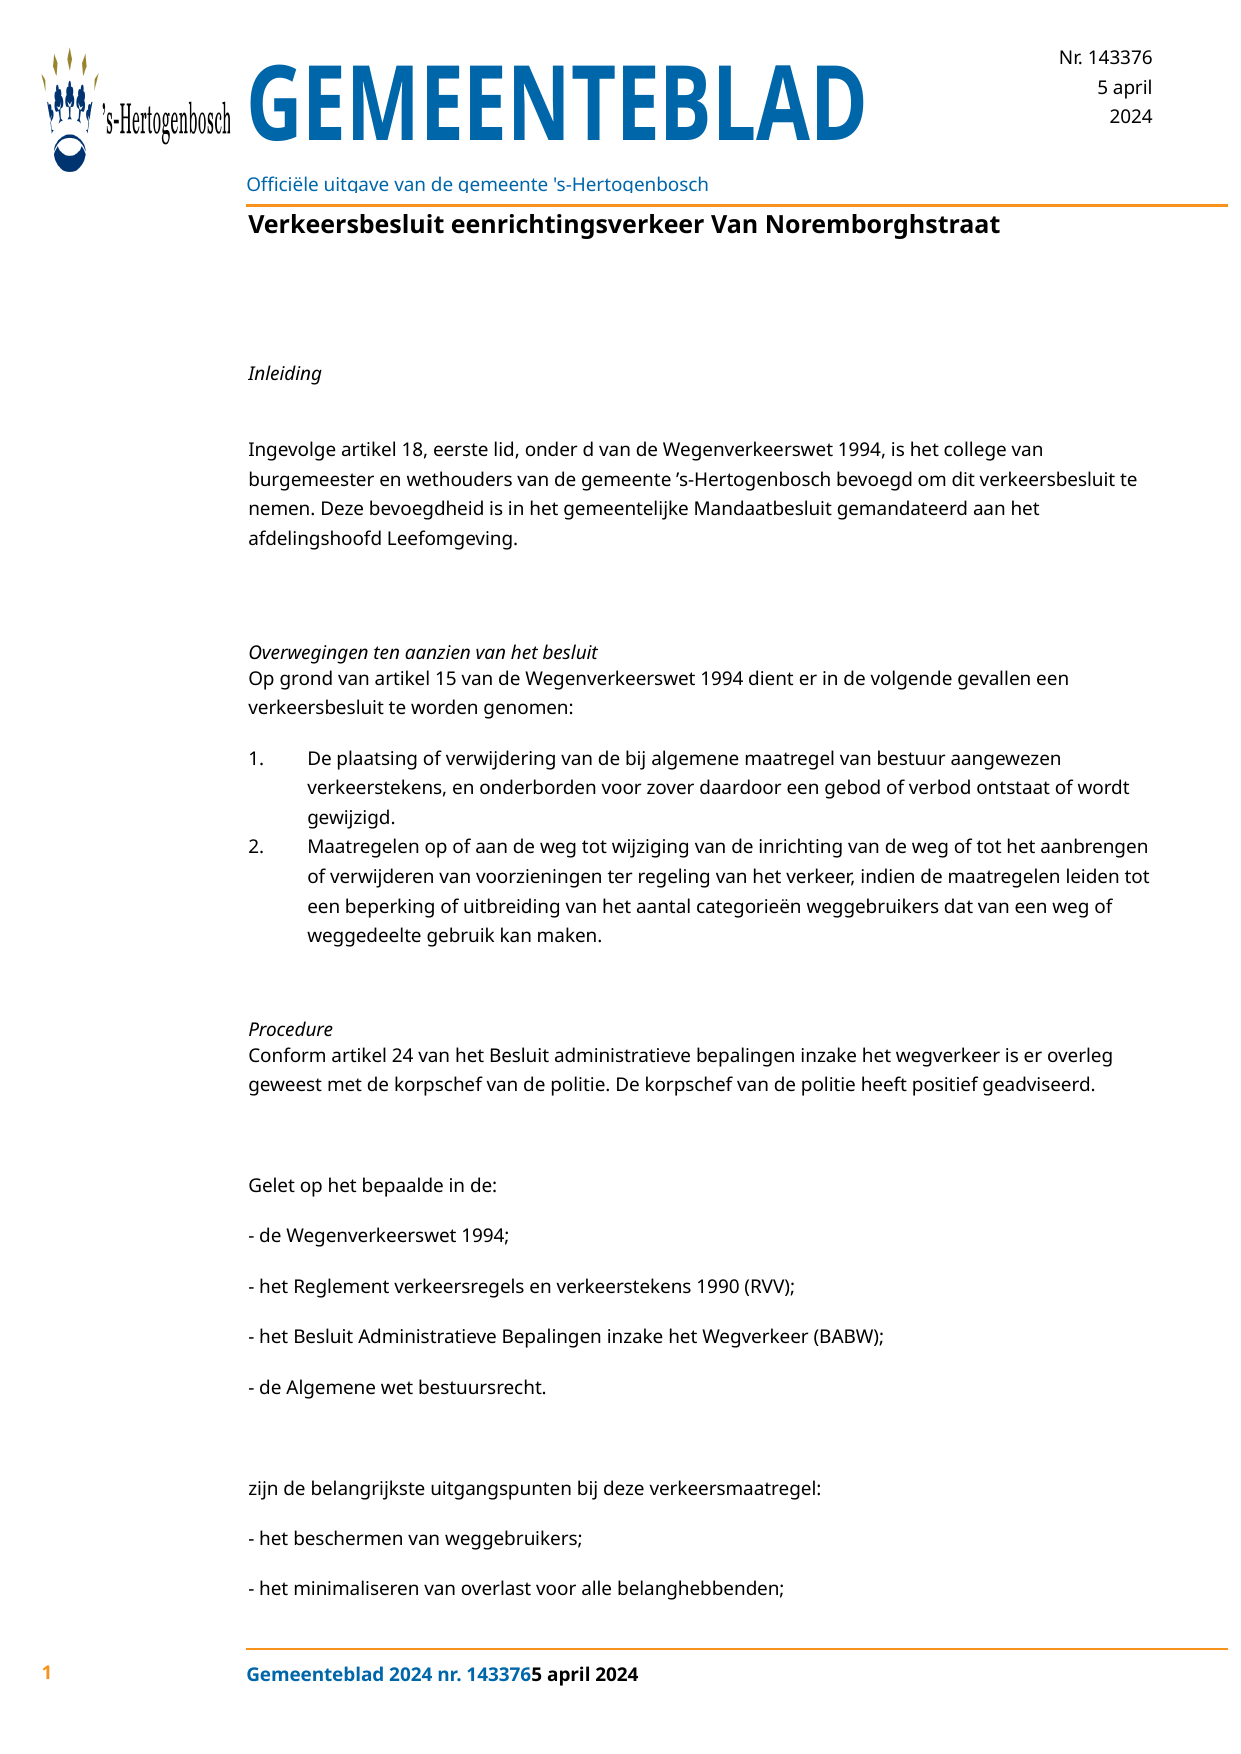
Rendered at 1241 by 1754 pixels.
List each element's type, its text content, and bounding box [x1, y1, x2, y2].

text Conform artikel 24 van het Besluit administratieve bepalingen inzake het wegverkeer is er overleg geweest met de korpschef van de politie. De korpschef van de politie heeft positief geadviseerd. [248, 1042, 1152, 1097]
text Ingevolge artikel 18, eerste lid, onder d van de Wegenverkeerswet 1994, is het college van burgemeester en wethouders van de gemeente ’s-Hertogenbosch bevoegd om dit verkeersbesluit te nemen. Deze bevoegdheid is in het gemeentelijke Mandaatbesluit gemandateerd aan het afdelingshoofd Leefomgeving. [248, 436, 1152, 551]
text - de Algemene wet bestuursrecht. [248, 1374, 1152, 1399]
text Verkeersbesluit eenrichtingsverkeer Van Noremborghstraat [248, 207, 1152, 241]
text zijn de belangrijkste uitgangspunten bij deze verkeersmaatregel: [248, 1475, 1152, 1500]
list De plaatsing of verwijdering van de bij algemene maatregel van bestuur aangewezen verkeerstekens, en onderborden voor zover daardoor een gebod of verbod ontstaat of wordt gewijzigd. [248, 745, 1152, 830]
text Overwegingen ten aanzien van het besluit [248, 639, 1152, 665]
text - de Wegenverkeerswet 1994; [248, 1223, 1152, 1248]
picture [41, 47, 231, 172]
text - het Besluit Administratieve Bepalingen inzake het Wegverkeer (BABW); [248, 1323, 1152, 1349]
text Procedure [248, 1016, 1152, 1042]
text - het minimaliseren van overlast voor alle belanghebbenden; [248, 1576, 1152, 1601]
text Inleiding [248, 360, 1152, 386]
text - het beschermen van weggebruikers; [248, 1525, 1152, 1551]
text - het Reglement verkeersregels en verkeerstekens 1990 (RVV); [248, 1273, 1152, 1299]
list Maatregelen op of aan de weg tot wijziging van de inrichting van de weg of tot het aanbrengen of verwijderen van voorzieningen ter regeling van het verkeer, indien de maatregelen leiden tot een beperking of uitbreiding van het aantal categorieën weggebruikers dat van een weg of weggedeelte gebruik kan maken. [248, 834, 1152, 948]
text Op grond van artikel 15 van de Wegenverkeerswet 1994 dient er in de volgende gevallen een verkeersbesluit te worden genomen: [248, 665, 1152, 720]
text Gelet op het bepaalde in de: [248, 1172, 1152, 1198]
